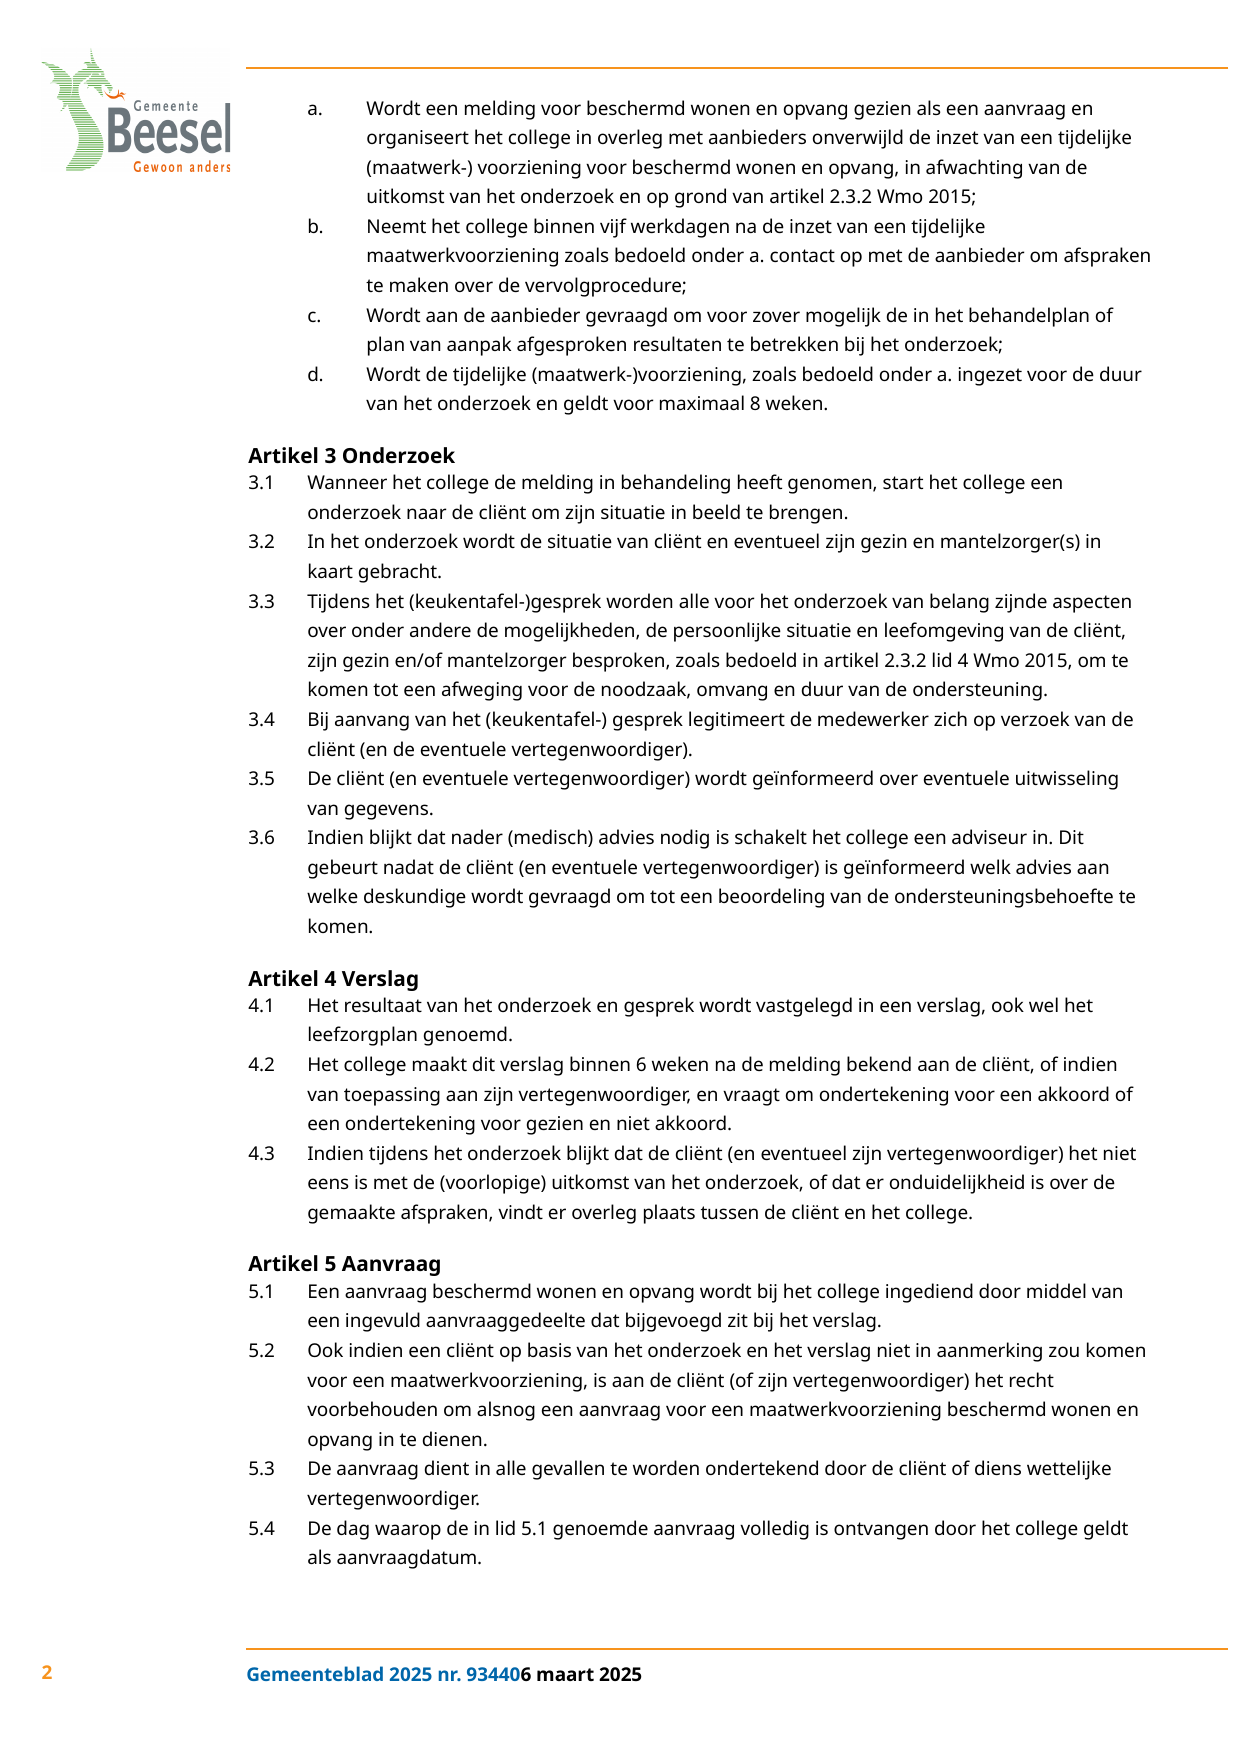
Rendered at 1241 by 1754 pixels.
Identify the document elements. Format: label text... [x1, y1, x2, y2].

list Wordt aan de aanbieder gevraagd om voor zover mogelijk de in het behandelplan of plan van aanpak afgesproken resultaten te betrekken bij het onderzoek; [307, 302, 1152, 357]
text Artikel 4 Verslag [248, 964, 1152, 992]
picture [41, 47, 231, 172]
list Neemt het college binnen vijf werkdagen na de inzet van een tijdelijke maatwerkvoorziening zoals bedoeld onder a. contact op met de aanbieder om afspraken te maken over de vervolgprocedure; [307, 213, 1152, 298]
list In het onderzoek wordt de situatie van cliënt en eventueel zijn gezin en mantelzorger(s) in kaart gebracht. [248, 529, 1152, 584]
list Indien blijkt dat nader (medisch) advies nodig is schakelt het college een adviseur in. Dit gebeurt nadat de cliënt (en eventuele vertegenwoordiger) is geïnformeerd welk advies aan welke deskundige wordt gevraagd om tot een beoordeling van de ondersteuningsbehoefte te komen. [248, 824, 1152, 939]
text Artikel 3 Onderzoek [248, 441, 1152, 469]
list Het resultaat van het onderzoek en gesprek wordt vastgelegd in een verslag, ook wel het leefzorgplan genoemd. [248, 992, 1152, 1047]
list Een aanvraag beschermd wonen en opvang wordt bij het college ingediend door middel van een ingevuld aanvraaggedeelte dat bijgevoegd zit bij het verslag. [248, 1278, 1152, 1333]
list De cliënt (en eventuele vertegenwoordiger) wordt geïnformeerd over eventuele uitwisseling van gegevens. [248, 765, 1152, 821]
list Bij aanvang van het (keukentafel-) gesprek legitimeert de medewerker zich op verzoek van de cliënt (en de eventuele vertegenwoordiger). [248, 706, 1152, 761]
list Tijdens het (keukentafel-)gesprek worden alle voor het onderzoek van belang zijnde aspecten over onder andere de mogelijkheden, de persoonlijke situatie en leefomgeving van de cliënt, zijn gezin en/of mantelzorger besproken, zoals bedoeld in artikel 2.3.2 lid 4 Wmo 2015, om te komen tot een afweging voor de noodzaak, omvang en duur van de ondersteuning. [248, 588, 1152, 702]
list Indien tijdens het onderzoek blijkt dat de cliënt (en eventueel zijn vertegenwoordiger) het niet eens is met de (voorlopige) uitkomst van het onderzoek, of dat er onduidelijkheid is over de gemaakte afspraken, vindt er overleg plaats tussen de cliënt en het college. [248, 1140, 1152, 1225]
list Het college maakt dit verslag binnen 6 weken na de melding bekend aan de cliënt, of indien van toepassing aan zijn vertegenwoordiger, en vraagt om ondertekening voor een akkoord of een ondertekening voor gezien en niet akkoord. [248, 1051, 1152, 1136]
list Wanneer het college de melding in behandeling heeft genomen, start het college een onderzoek naar de cliënt om zijn situatie in beeld te brengen. [248, 469, 1152, 525]
list Wordt een melding voor beschermd wonen en opvang gezien als een aanvraag en organiseert het college in overleg met aanbieders onverwijld de inzet van een tijdelijke (maatwerk-) voorziening voor beschermd wonen en opvang, in afwachting van de uitkomst van het onderzoek en op grond van artikel 2.3.2 Wmo 2015; [307, 95, 1152, 209]
list De dag waarop de in lid 5.1 genoemde aanvraag volledig is ontvangen door het college geldt als aanvraagdatum. [248, 1515, 1152, 1570]
list Wordt de tijdelijke (maatwerk-)voorziening, zoals bedoeld onder a. ingezet voor de duur van het onderzoek en geldt voor maximaal 8 weken. [307, 361, 1152, 416]
list De aanvraag dient in alle gevallen te worden ondertekend door de cliënt of diens wettelijke vertegenwoordiger. [248, 1456, 1152, 1511]
list Ook indien een cliënt op basis van het onderzoek en het verslag niet in aanmerking zou komen voor een maatwerkvoorziening, is aan de cliënt (of zijn vertegenwoordiger) het recht voorbehouden om alsnog een aanvraag voor een maatwerkvoorziening beschermd wonen en opvang in te dienen. [248, 1337, 1152, 1452]
text Artikel 5 Aanvraag [248, 1249, 1152, 1278]
